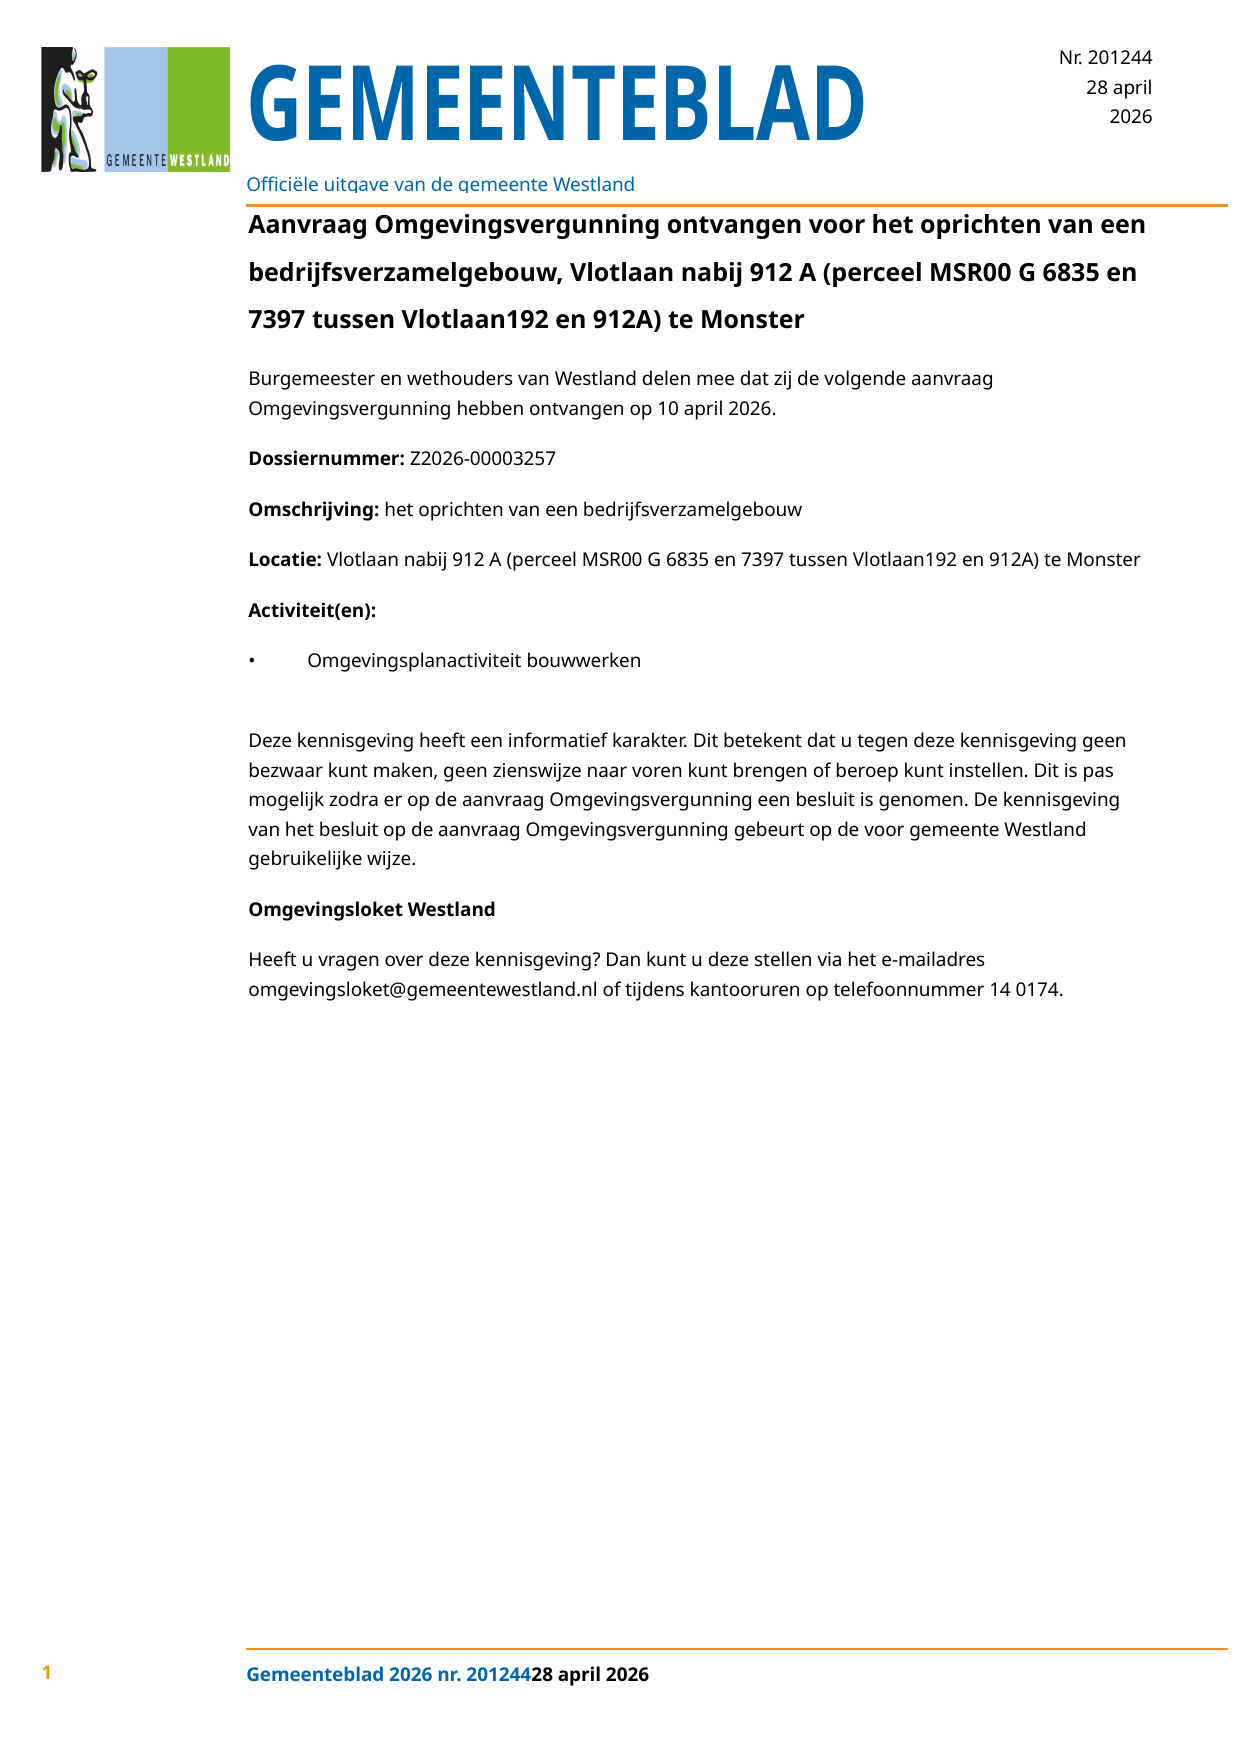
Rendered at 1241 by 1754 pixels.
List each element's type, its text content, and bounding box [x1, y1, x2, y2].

list Omgevingsplanactiviteit bouwwerken [248, 647, 1152, 673]
text Omschrijving: het oprichten van een bedrijfsverzamelgebouw [248, 496, 1152, 522]
text Burgemeester en wethouders van Westland delen mee dat zij de volgende aanvraag Omgevingsvergunning hebben ontvangen op 10 april 2026. [248, 366, 1152, 421]
picture [41, 47, 231, 172]
text Heeft u vragen over deze kennisgeving? Dan kunt u deze stellen via het e-mailadres omgevingsloket@gemeentewestland.nl of tijdens kantooruren op telefoonnummer 14 0174. [248, 946, 1152, 1002]
text Omgevingsloket Westland [248, 896, 1152, 922]
text Aanvraag Omgevingsvergunning ontvangen voor het oprichten van een bedrijfsverzamelgebouw, Vlotlaan nabij 912 A (perceel MSR00 G 6835 en 7397 tussen Vlotlaan192 en 912A) te Monster [248, 207, 1152, 336]
text Dossiernummer: Z2026-00003257 [248, 446, 1152, 471]
text Locatie: Vlotlaan nabij 912 A (perceel MSR00 G 6835 en 7397 tussen Vlotlaan192 en 912A) te Monster [248, 546, 1152, 572]
text Deze kennisgeving heeft een informatief karakter. Dit betekent dat u tegen deze kennisgeving geen bezwaar kunt maken, geen zienswijze naar voren kunt brengen of beroep kunt instellen. Dit is pas mogelijk zodra er op de aanvraag Omgevingsvergunning een besluit is genomen. De kennisgeving van het besluit op de aanvraag Omgevingsvergunning gebeurt op de voor gemeente Westland gebruikelijke wijze. [248, 727, 1152, 871]
text Activiteit(en): [248, 597, 1152, 622]
